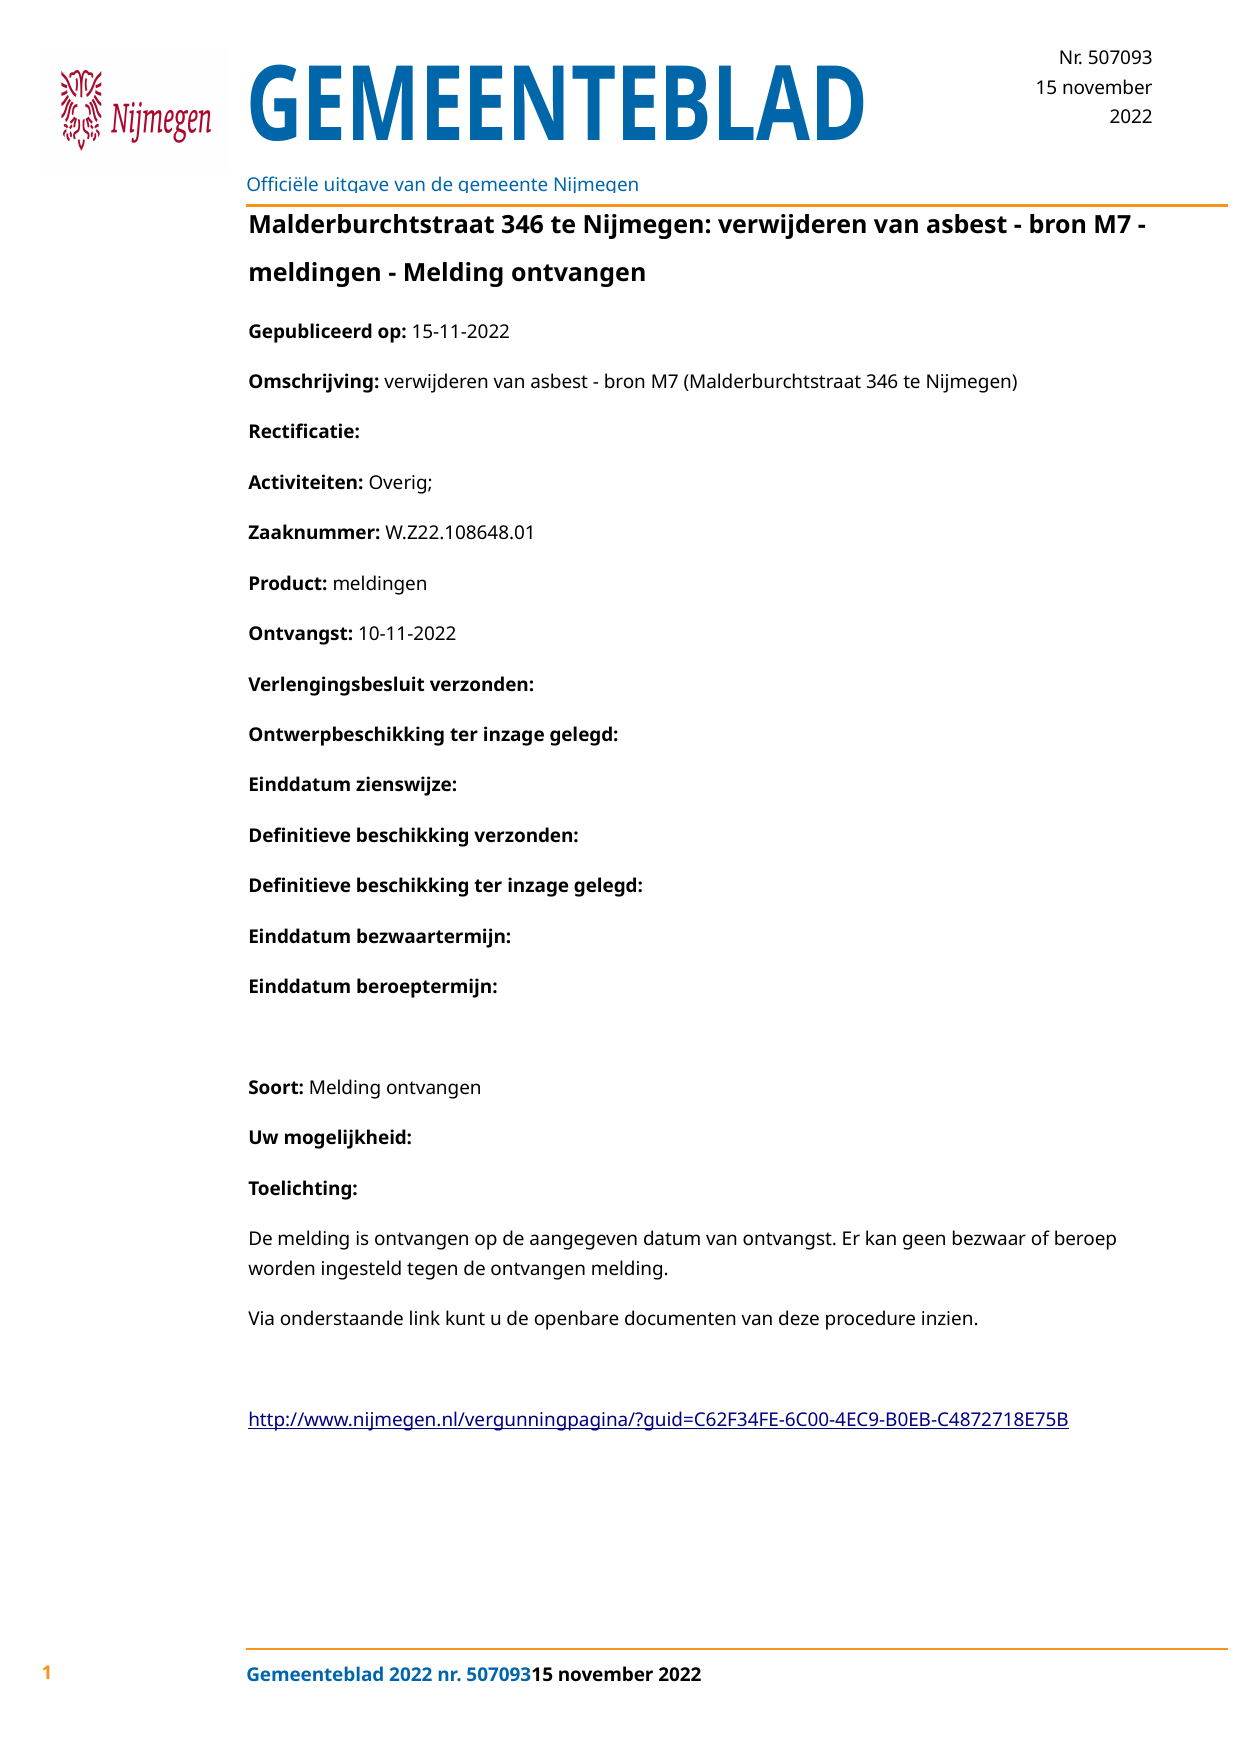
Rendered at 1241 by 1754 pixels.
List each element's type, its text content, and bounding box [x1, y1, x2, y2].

text Toelichting: [248, 1175, 1152, 1201]
text Activiteiten: Overig; [248, 469, 1152, 495]
text Omschrijving: verwijderen van asbest - bron M7 (Malderburchtstraat 346 te Nijmegen) [248, 368, 1152, 394]
text Definitieve beschikking verzonden: [248, 822, 1152, 848]
text Ontwerpbeschikking ter inzage gelegd: [248, 721, 1152, 747]
text http://www.nijmegen.nl/vergunningpagina/?guid=C62F34FE-6C00-4EC9-B0EB-C4872718E75B [248, 1406, 1152, 1432]
text Product: meldingen [248, 570, 1152, 596]
text Malderburchtstraat 346 te Nijmegen: verwijderen van asbest - bron M7 - meldingen - Melding ontvangen [248, 207, 1152, 288]
text Definitieve beschikking ter inzage gelegd: [248, 872, 1152, 898]
text Via onderstaande link kunt u de openbare documenten van deze procedure inzien. [248, 1305, 1152, 1331]
text Gepubliceerd op: 15-11-2022 [248, 318, 1152, 344]
text Verlengingsbesluit verzonden: [248, 671, 1152, 697]
text Einddatum beroeptermijn: [248, 973, 1152, 999]
text Einddatum zienswijze: [248, 772, 1152, 797]
picture [41, 47, 231, 172]
text Ontvangst: 10-11-2022 [248, 620, 1152, 646]
text Uw mogelijkheid: [248, 1124, 1152, 1150]
text Soort: Melding ontvangen [248, 1074, 1152, 1100]
text Zaaknummer: W.Z22.108648.01 [248, 519, 1152, 545]
text De melding is ontvangen op de aangegeven datum van ontvangst. Er kan geen bezwaar of beroep worden ingesteld tegen de ontvangen melding. [248, 1225, 1152, 1281]
text Einddatum bezwaartermijn: [248, 923, 1152, 949]
text Rectificatie: [248, 419, 1152, 444]
